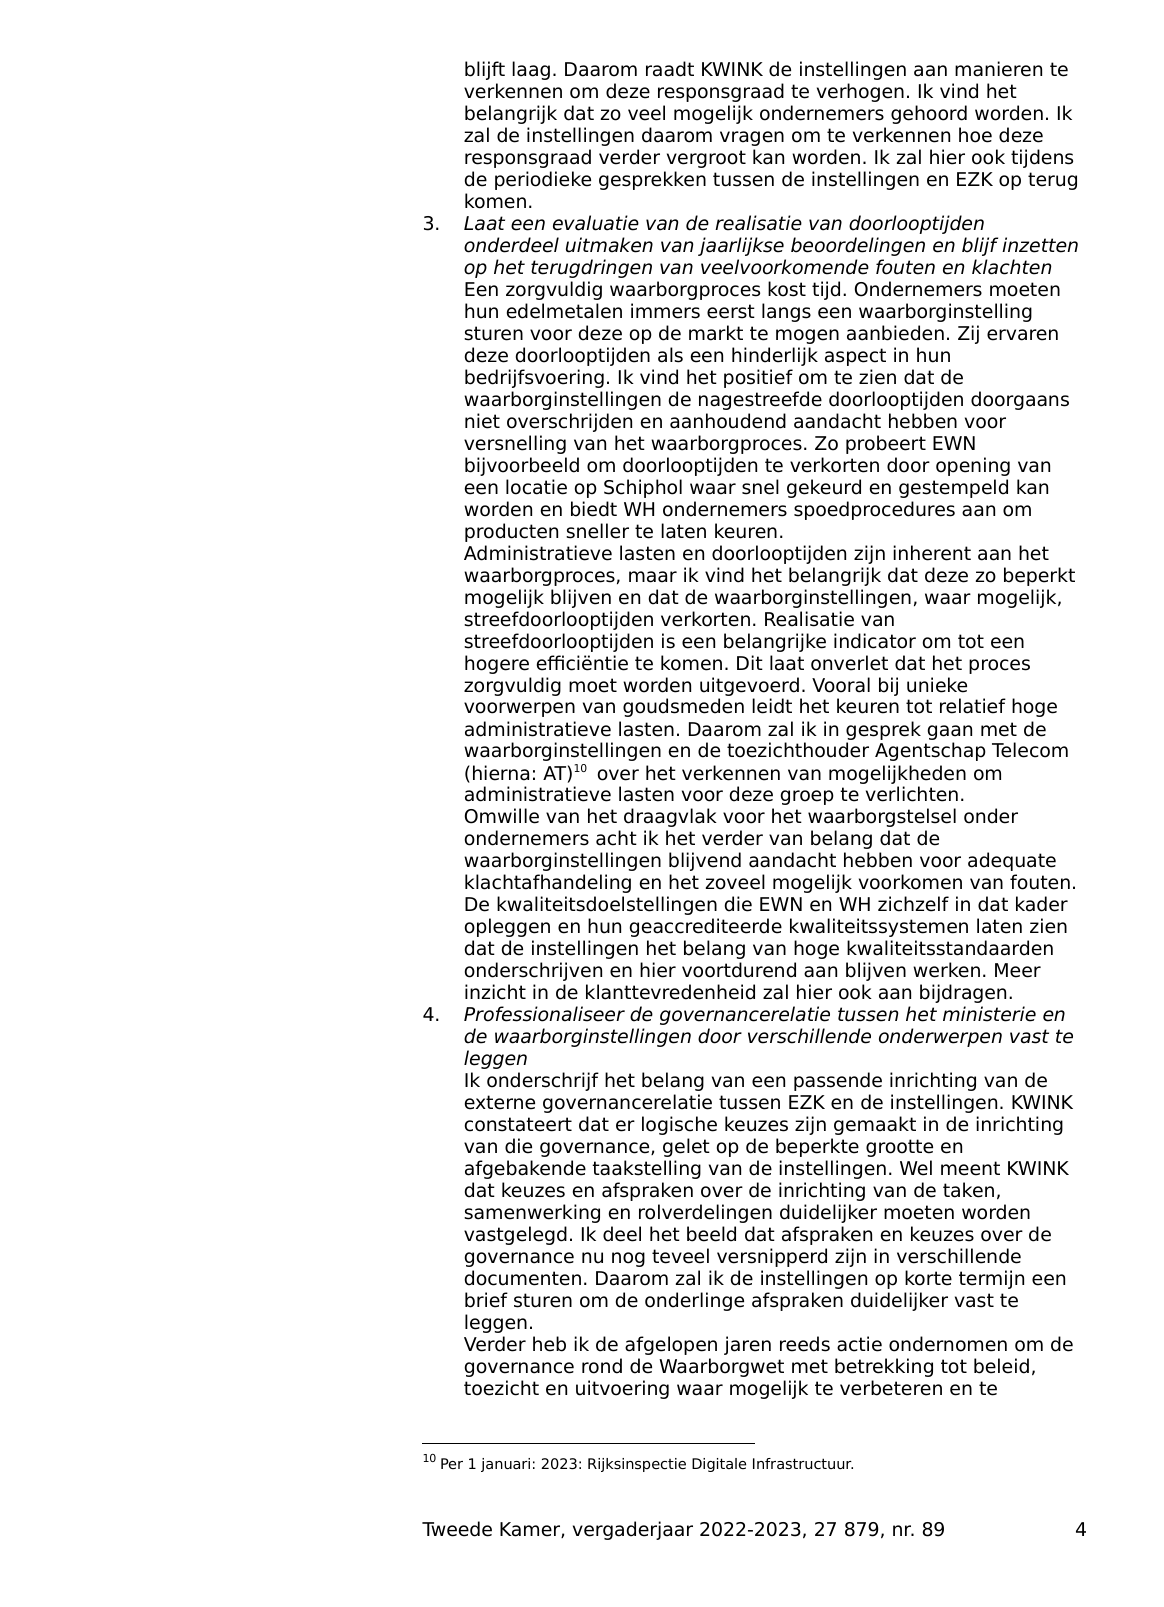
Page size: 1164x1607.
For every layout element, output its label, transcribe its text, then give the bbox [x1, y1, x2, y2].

text Een zorgvuldig waarborgproces kost tijd. Ondernemers moeten hun edelmetalen immers eerst langs een waarborginstelling sturen voor deze op de markt te mogen aanbieden. Zij ervaren deze doorlooptijden als een hinderlijk aspect in hun bedrijfsvoering. Ik vind het positief om te zien dat de waarborginstellingen de nagestreefde doorlooptijden doorgaans niet overschrijden en aanhoudend aandacht hebben voor versnelling van het waarborgproces. Zo probeert EWN bijvoorbeeld om doorlooptijden te verkorten door opening van een locatie op Schiphol waar snel gekeurd en gestempeld kan worden en biedt WH ondernemers spoedprocedures aan om producten sneller te laten keuren. [464, 279, 1087, 543]
text Verder heb ik de afgelopen jaren reeds actie ondernomen om de governance rond de Waarborgwet met betrekking tot beleid, toezicht en uitvoering waar mogelijk te verbeteren en te [464, 1334, 1087, 1400]
text Ik onderschrijf het belang van een passende inrichting van de externe governancerelatie tussen EZK en de instellingen. KWINK constateert dat er logische keuzes zijn gemaakt in de inrichting van die governance, gelet op de beperkte grootte en afgebakende taakstelling van de instellingen. Wel meent KWINK dat keuzes en afspraken over de inrichting van de taken, samenwerking en rolverdelingen duidelijker moeten worden vastgelegd. Ik deel het beeld dat afspraken en keuzes over de governance nu nog teveel versnipperd zijn in verschillende documenten. Daarom zal ik de instellingen op korte termijn een brief sturen om de onderlinge afspraken duidelijker vast te leggen. [464, 1070, 1087, 1334]
text 3. Laat een evaluatie van de realisatie van doorlooptijden onderdeel uitmaken van jaarlijkse beoordelingen en blijf inzetten op het terugdringen van veelvoorkomende fouten en klachten [422, 213, 1087, 279]
text blijft laag. Daarom raadt KWINK de instellingen aan manieren te verkennen om deze responsgraad te verhogen. Ik vind het belangrijk dat zo veel mogelijk ondernemers gehoord worden. Ik zal de instellingen daarom vragen om te verkennen hoe deze responsgraad verder vergroot kan worden. Ik zal hier ook tijdens de periodieke gesprekken tussen de instellingen en EZK op terug komen. [464, 59, 1087, 213]
text Per 1 januari: 2023: Rijksinspectie Digitale Infrastructuur. [422, 1452, 1087, 1474]
text Omwille van het draagvlak voor het waarborgstelsel onder ondernemers acht ik het verder van belang dat de waarborginstellingen blijvend aandacht hebben voor adequate klachtafhandeling en het zoveel mogelijk voorkomen van fouten. De kwaliteitsdoelstellingen die EWN en WH zichzelf in dat kader opleggen en hun geaccrediteerde kwaliteitssystemen laten zien dat de instellingen het belang van hoge kwaliteitsstandaarden onderschrijven en hier voortdurend aan blijven werken. Meer inzicht in de klanttevredenheid zal hier ook aan bijdragen. [464, 806, 1087, 1004]
text Administratieve lasten en doorlooptijden zijn inherent aan het waarborgproces, maar ik vind het belangrijk dat deze zo beperkt mogelijk blijven en dat de waarborginstellingen, waar mogelijk, streefdoorlooptijden verkorten. Realisatie van streefdoorlooptijden is een belangrijke indicator om tot een hogere efficiëntie te komen. Dit laat onverlet dat het proces zorgvuldig moet worden uitgevoerd. Vooral bij unieke voorwerpen van goudsmeden leidt het keuren tot relatief hoge administratieve lasten. Daarom zal ik in gesprek gaan met de waarborginstellingen en de toezichthouder Agentschap Telecom (hierna: AT) over het verkennen van mogelijkheden om administratieve lasten voor deze groep te verlichten. [464, 543, 1087, 806]
text 4. Professionaliseer de governancerelatie tussen het ministerie en de waarborginstellingen door verschillende onderwerpen vast te leggen [422, 1004, 1087, 1070]
